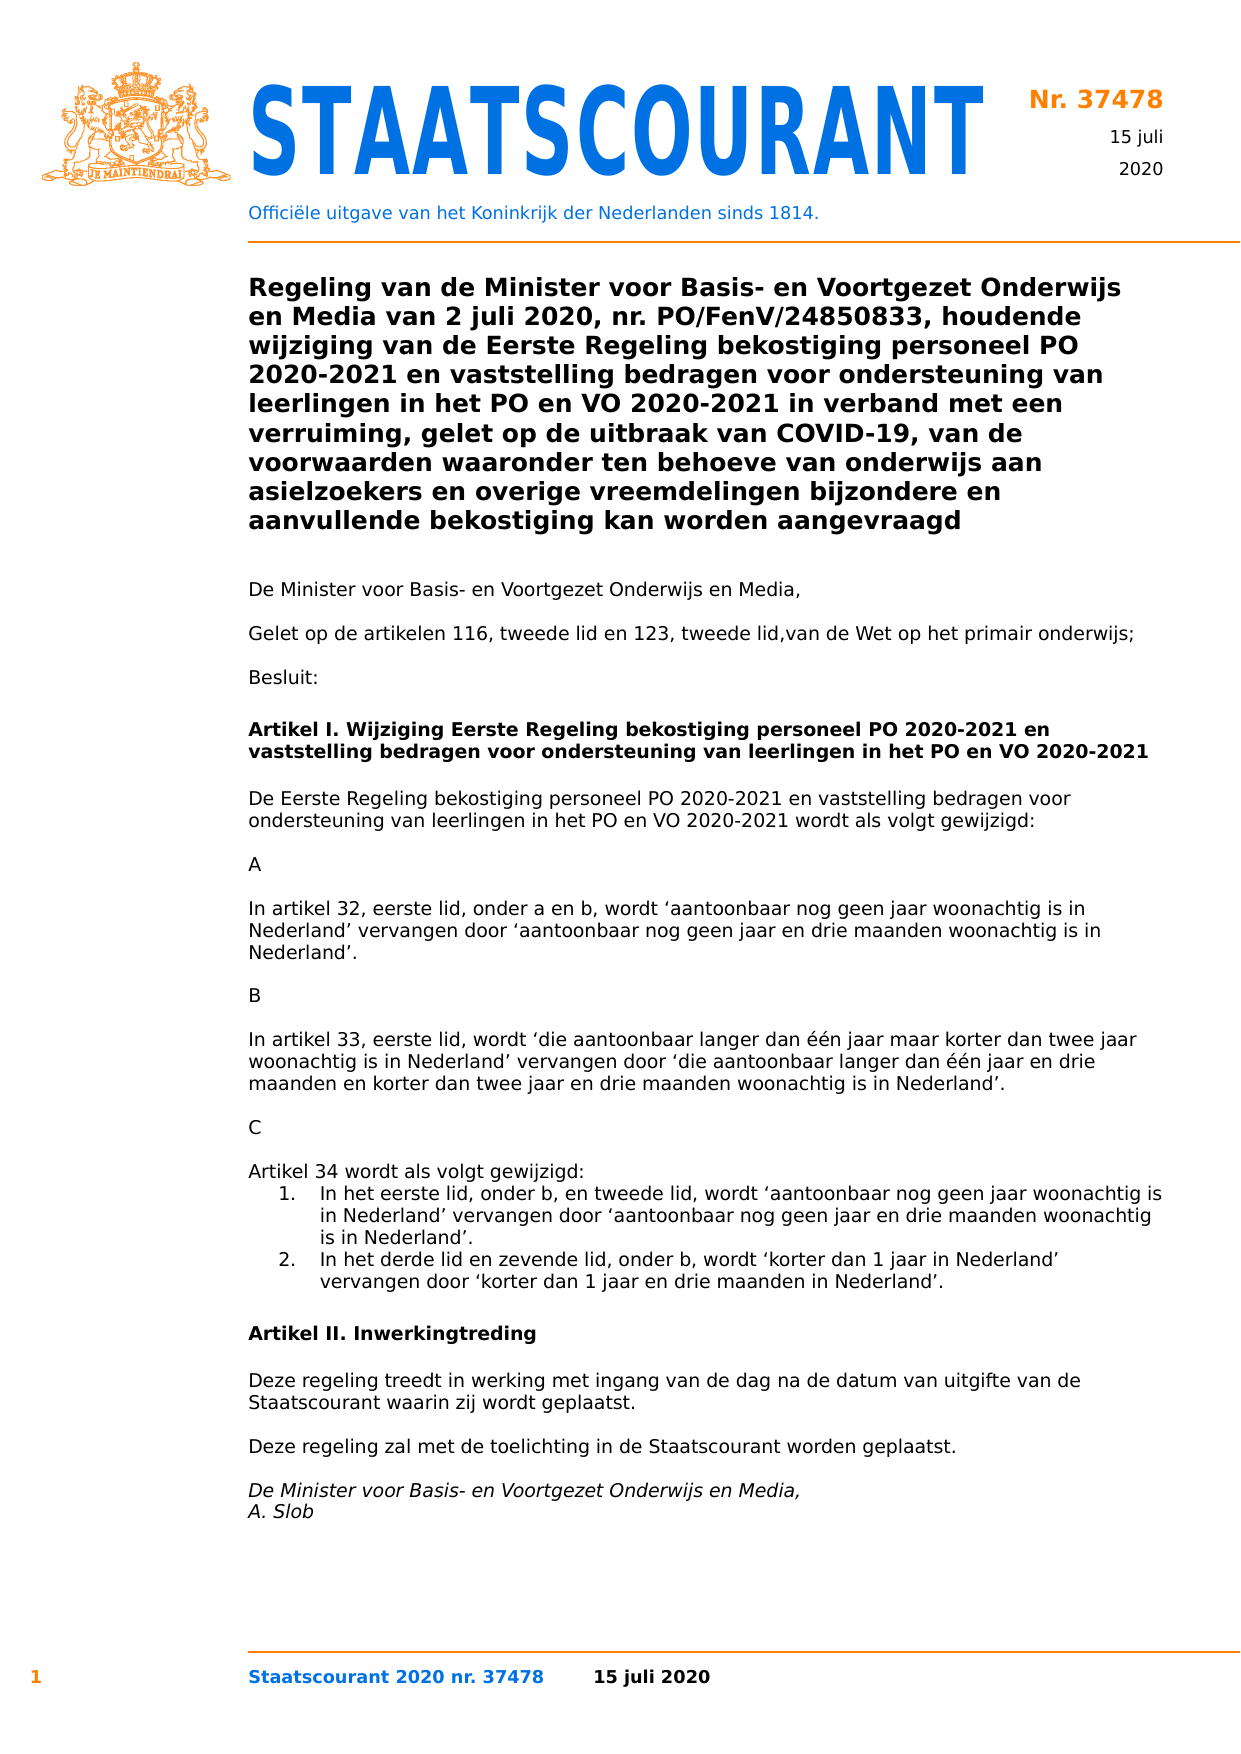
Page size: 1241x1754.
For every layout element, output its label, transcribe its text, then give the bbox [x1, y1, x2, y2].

text De Eerste Regeling bekostiging personeel PO 2020-2021 en vaststelling bedragen voor ondersteuning van leerlingen in het PO en VO 2020-2021 wordt als volgt gewijzigd: [248, 788, 1163, 832]
text Besluit: [248, 667, 1163, 689]
text B [248, 985, 1163, 1007]
table_header STAATSCOURANT [248, 62, 998, 203]
table_header [25, 62, 248, 241]
text In artikel 32, eerste lid, onder a en b, wordt ‘aantoonbaar nog geen jaar woonachtig is in Nederland’ vervangen door ‘aantoonbaar nog geen jaar en drie maanden woonachtig is in Nederland’. [248, 898, 1163, 963]
subtitle Regeling van de Minister voor Basis- en Voortgezet Onderwijs en Media van 2 juli 2020, nr. PO/FenV/24850833, houdende wijziging van de Eerste Regeling bekostiging personeel PO 2020-2021 en vaststelling bedragen voor ondersteuning van leerlingen in het PO en VO 2020-2021 in verband met een verruiming, gelet op de uitbraak van COVID-19, van de voorwaarden waaronder ten behoeve van onderwijs aan asielzoekers en overige vreemdelingen bijzondere en aanvullende bekostiging kan worden aangevraagd [248, 273, 1163, 536]
text C [248, 1117, 1163, 1139]
text In artikel 33, eerste lid, wordt ‘die aantoonbaar langer dan één jaar maar korter dan twee jaar woonachtig is in Nederland’ vervangen door ‘die aantoonbaar langer dan één jaar en drie maanden en korter dan twee jaar en drie maanden woonachtig is in Nederland’. [248, 1029, 1163, 1095]
picture [41, 62, 231, 186]
text 1. In het eerste lid, onder b, en tweede lid, wordt ‘aantoonbaar nog geen jaar woonachtig is in Nederland’ vervangen door ‘aantoonbaar nog geen jaar en drie maanden woonachtig is in Nederland’. [278, 1183, 1163, 1249]
text Deze regeling treedt in werking met ingang van de dag na de datum van uitgifte van de Staatscourant waarin zij wordt geplaatst. [248, 1370, 1163, 1414]
subtitle Artikel II. Inwerkingtreding [248, 1323, 1163, 1345]
text De Minister voor Basis- en Voortgezet Onderwijs en Media, [248, 579, 1163, 601]
text Gelet op de artikelen 116, tweede lid en 123, tweede lid,van de Wet op het primair onderwijs; [248, 623, 1163, 645]
subtitle Artikel I. Wijziging Eerste Regeling bekostiging personeel PO 2020-2021 en vaststelling bedragen voor ondersteuning van leerlingen in het PO en VO 2020-2021 [248, 719, 1163, 763]
text De Minister voor Basis- en Voortgezet Onderwijs en Media, A. Slob [248, 1479, 1163, 1523]
text Artikel 34 wordt als volgt gewijzigd: [248, 1161, 1163, 1183]
text Deze regeling zal met de toelichting in de Staatscourant worden geplaatst. [248, 1436, 1163, 1458]
table_cell 2020 [998, 153, 1240, 203]
text 2. In het derde lid en zevende lid, onder b, wordt ‘korter dan 1 jaar in Nederland’ vervangen door ‘korter dan 1 jaar en drie maanden in Nederland’. [278, 1249, 1163, 1293]
table_cell Officiële uitgave van het Koninkrijk der Nederlanden sinds 1814. [248, 203, 1240, 241]
table_cell 15 juli [998, 121, 1240, 153]
text A [248, 854, 1163, 876]
table_header Nr. 37478 [998, 62, 1240, 121]
